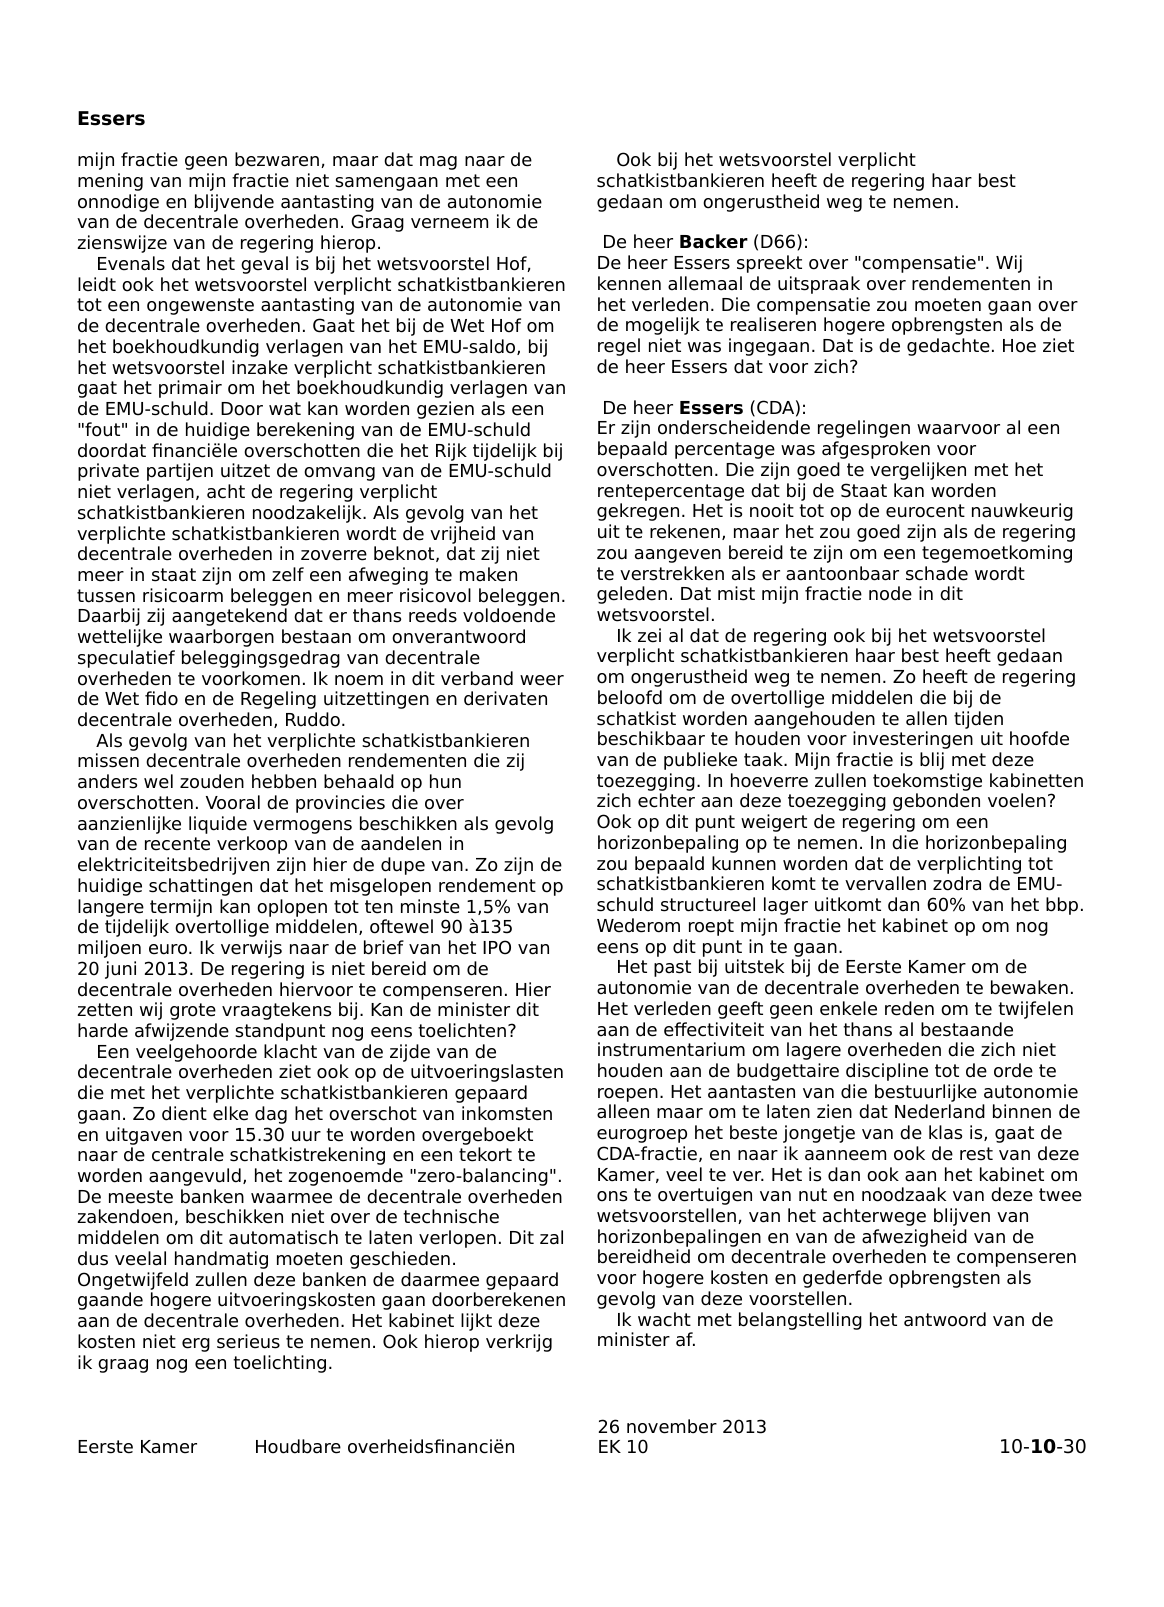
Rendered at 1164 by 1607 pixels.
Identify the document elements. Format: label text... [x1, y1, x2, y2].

text Evenals dat het geval is bij het wetsvoorstel Hof, leidt ook het wetsvoorstel verplicht schatkistbankieren tot een ongewenste aantasting van de autonomie van de decentrale overheden. Gaat het bij de Wet Hof om het boekhoudkundig verlagen van het EMU-saldo, bij het wetsvoorstel inzake verplicht schatkistbankieren gaat het primair om het boekhoudkundig verlagen van de EMU-schuld. Door wat kan worden gezien als een "fout" in de huidige berekening van de EMU-schuld doordat financiële overschotten die het Rijk tijdelijk bij private partijen uitzet de omvang van de EMU-schuld niet verlagen, acht de regering verplicht schatkistbankieren noodzakelijk. Als gevolg van het verplichte schatkistbankieren wordt de vrijheid van decentrale overheden in zoverre beknot, dat zij niet meer in staat zijn om zelf een afweging te maken tussen risicoarm beleggen en meer risicovol beleggen. Daarbij zij aangetekend dat er thans reeds voldoende wettelijke waarborgen bestaan om onverantwoord speculatief beleggingsgedrag van decentrale overheden te voorkomen. Ik noem in dit verband weer de Wet fido en de Regeling uitzettingen en derivaten decentrale overheden, Ruddo. [77, 254, 567, 731]
text De heer Essers (CDA): [596, 397, 1087, 418]
text Als gevolg van het verplichte schatkistbankieren missen decentrale overheden rendementen die zij anders wel zouden hebben behaald op hun overschotten. Vooral de provincies die over aanzienlijke liquide vermogens beschikken als gevolg van de recente verkoop van de aandelen in elektriciteitsbedrijven zijn hier de dupe van. Zo zijn de huidige schattingen dat het misgelopen rendement op langere termijn kan oplopen tot ten minste 1,5% van de tijdelijk overtollige middelen, oftewel 90 à135 miljoen euro. Ik verwijs naar de brief van het IPO van 20 juni 2013. De regering is niet bereid om de decentrale overheden hiervoor te compenseren. Hier zetten wij grote vraagtekens bij. Kan de minister dit harde afwijzende standpunt nog eens toelichten? [77, 731, 567, 1042]
text Het past bij uitstek bij de Eerste Kamer om de autonomie van de decentrale overheden te bewaken. Het verleden geeft geen enkele reden om te twijfelen aan de effectiviteit van het thans al bestaande instrumentarium om lagere overheden die zich niet houden aan de budgettaire discipline tot de orde te roepen. Het aantasten van die bestuurlijke autonomie alleen maar om te laten zien dat Nederland binnen de eurogroep het beste jongetje van de klas is, gaat de CDA-fractie, en naar ik aanneem ook de rest van deze Kamer, veel te ver. Het is dan ook aan het kabinet om ons te overtuigen van nut en noodzaak van deze twee wetsvoorstellen, van het achterwege blijven van horizonbepalingen en van de afwezigheid van de bereidheid om decentrale overheden te compenseren voor hogere kosten en gederfde opbrengsten als gevolg van deze voorstellen. [596, 957, 1087, 1309]
text Ik wacht met belangstelling het antwoord van de minister af. [596, 1309, 1087, 1351]
text Ook bij het wetsvoorstel verplicht schatkistbankieren heeft de regering haar best gedaan om ongerustheid weg te nemen. [596, 150, 1087, 212]
text Er zijn onderscheidende regelingen waarvoor al een bepaald percentage was afgesproken voor overschotten. Die zijn goed te vergelijken met het rentepercentage dat bij de Staat kan worden gekregen. Het is nooit tot op de eurocent nauwkeurig uit te rekenen, maar het zou goed zijn als de regering zou aangeven bereid te zijn om een tegemoetkoming te verstrekken als er aantoonbaar schade wordt geleden. Dat mist mijn fractie node in dit wetsvoorstel. [596, 418, 1087, 626]
text De heer Backer (D66): [596, 232, 1087, 253]
text Een veelgehoorde klacht van de zijde van de decentrale overheden ziet ook op de uitvoeringslasten die met het verplichte schatkistbankieren gepaard gaan. Zo dient elke dag het overschot van inkomsten en uitgaven voor 15.30 uur te worden overgeboekt naar de centrale schatkistrekening en een tekort te worden aangevuld, het zogenoemde "zero-balancing". De meeste banken waarmee de decentrale overheden zakendoen, beschikken niet over de technische middelen om dit automatisch te laten verlopen. Dit zal dus veelal handmatig moeten geschieden. Ongetwijfeld zullen deze banken de daarmee gepaard gaande hogere uitvoeringskosten gaan doorberekenen aan de decentrale overheden. Het kabinet lijkt deze kosten niet erg serieus te nemen. Ook hierop verkrijg ik graag nog een toelichting. [77, 1042, 567, 1373]
text Ik zei al dat de regering ook bij het wetsvoorstel verplicht schatkistbankieren haar best heeft gedaan om ongerustheid weg te nemen. Zo heeft de regering beloofd om de overtollige middelen die bij de schatkist worden aangehouden te allen tijden beschikbaar te houden voor investeringen uit hoofde van de publieke taak. Mijn fractie is blij met deze toezegging. In hoeverre zullen toekomstige kabinetten zich echter aan deze toezegging gebonden voelen? Ook op dit punt weigert de regering om een horizonbepaling op te nemen. In die horizonbepaling zou bepaald kunnen worden dat de verplichting tot schatkistbankieren komt te vervallen zodra de EMU-schuld structureel lager uitkomt dan 60% van het bbp. Wederom roept mijn fractie het kabinet op om nog eens op dit punt in te gaan. [596, 626, 1087, 957]
text mijn fractie geen bezwaren, maar dat mag naar de mening van mijn fractie niet samengaan met een onnodige en blijvende aantasting van de autonomie van de decentrale overheden. Graag verneem ik de zienswijze van de regering hierop. [77, 150, 567, 254]
text De heer Essers spreekt over "compensatie". Wij kennen allemaal de uitspraak over rendementen in het verleden. Die compensatie zou moeten gaan over de mogelijk te realiseren hogere opbrengsten als de regel niet was ingegaan. Dat is de gedachte. Hoe ziet de heer Essers dat voor zich? [596, 253, 1087, 377]
